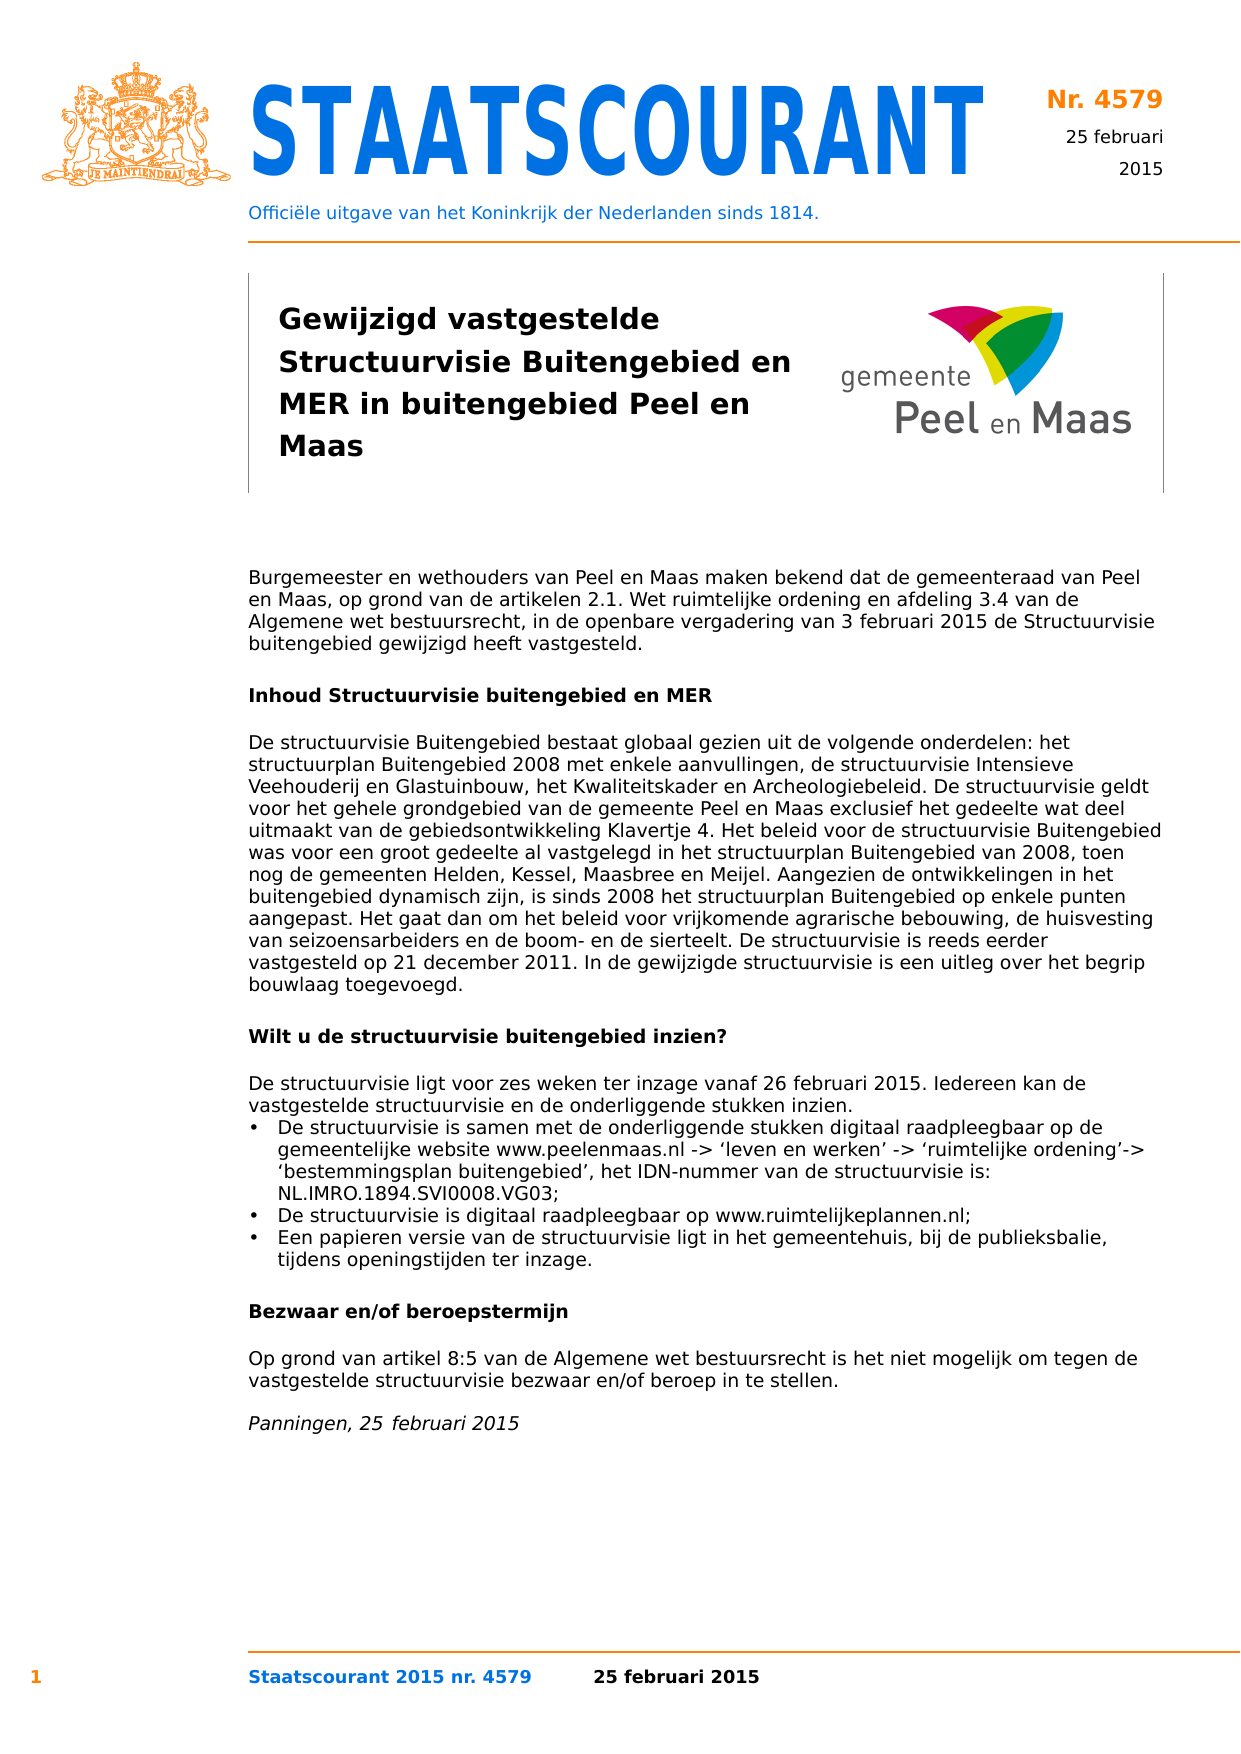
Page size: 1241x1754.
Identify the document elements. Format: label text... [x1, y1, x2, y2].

subtitle Bezwaar en/of beroepstermijn [248, 1301, 1163, 1322]
picture [838, 302, 1134, 439]
table_cell Officiële uitgave van het Koninkrijk der Nederlanden sinds 1814. [248, 203, 1240, 241]
text Burgemeester en wethouders van Peel en Maas maken bekend dat de gemeenteraad van Peel en Maas, op grond van de artikelen 2.1. Wet ruimtelijke ordening en afdeling 3.4 van de Algemene wet bestuursrecht, in de openbare vergadering van 3 februari 2015 de Structuurvisie buitengebied gewijzigd heeft vastgesteld. [248, 567, 1163, 655]
text Panningen, 25 februari 2015 [248, 1413, 1163, 1435]
table_header [25, 62, 248, 241]
subtitle Inhoud Structuurvisie buitengebied en MER [248, 685, 1163, 707]
picture [41, 62, 231, 186]
text De structuurvisie ligt voor zes weken ter inzage vanaf 26 februari 2015. Iedereen kan de vastgestelde structuurvisie en de onderliggende stukken inzien. [248, 1073, 1163, 1117]
text • Een papieren versie van de structuurvisie ligt in het gemeentehuis, bij de publieksbalie, tijdens openingstijden ter inzage. [248, 1227, 1163, 1271]
text • De structuurvisie is samen met de onderliggende stukken digitaal raadpleegbaar op de gemeentelijke website www.peelenmaas.nl -> ‘leven en werken’ -> ‘ruimtelijke ordening’-> ‘bestemmingsplan buitengebied’, het IDN-nummer van de structuurvisie is: NL.IMRO.1894.SVI0008.VG03; [248, 1117, 1163, 1204]
text • De structuurvisie is digitaal raadpleegbaar op www.ruimtelijkeplannen.nl; [248, 1204, 1163, 1227]
table_header Nr. 4579 [998, 62, 1240, 121]
table_header STAATSCOURANT [248, 62, 998, 203]
subtitle Wilt u de structuurvisie buitengebied inzien? [248, 1026, 1163, 1048]
text Op grond van artikel 8:5 van de Algemene wet bestuursrecht is het niet mogelijk om tegen de vastgestelde structuurvisie bezwaar en/of beroep in te stellen. [248, 1347, 1163, 1391]
table_cell 2015 [998, 153, 1240, 203]
text De structuurvisie Buitengebied bestaat globaal gezien uit de volgende onderdelen: het structuurplan Buitengebied 2008 met enkele aanvullingen, de structuurvisie Intensieve Veehouderij en Glastuinbouw, het Kwaliteitskader en Archeologiebeleid. De structuurvisie geldt voor het gehele grondgebied van de gemeente Peel en Maas exclusief het gedeelte wat deel uitmaakt van de gebiedsontwikkeling Klavertje 4. Het beleid voor de structuurvisie Buitengebied was voor een groot gedeelte al vastgelegd in het structuurplan Buitengebied van 2008, toen nog de gemeenten Helden, Kessel, Maasbree en Meijel. Aangezien de ontwikkelingen in het buitengebied dynamisch zijn, is sinds 2008 het structuurplan Buitengebied op enkele punten aangepast. Het gaat dan om het beleid voor vrijkomende agrarische bebouwing, de huisvesting van seizoensarbeiders en de boom- en de sierteelt. De structuurvisie is reeds eerder vastgesteld op 21 december 2011. In de gewijzigde structuurvisie is een uitleg over het begrip bouwlaag toegevoegd. [248, 732, 1163, 996]
subtitle Gewijzigd vastgestelde Structuurvisie Buitengebied en MER in buitengebied Peel en Maas [249, 273, 1163, 493]
table_cell 25 februari [998, 121, 1240, 153]
